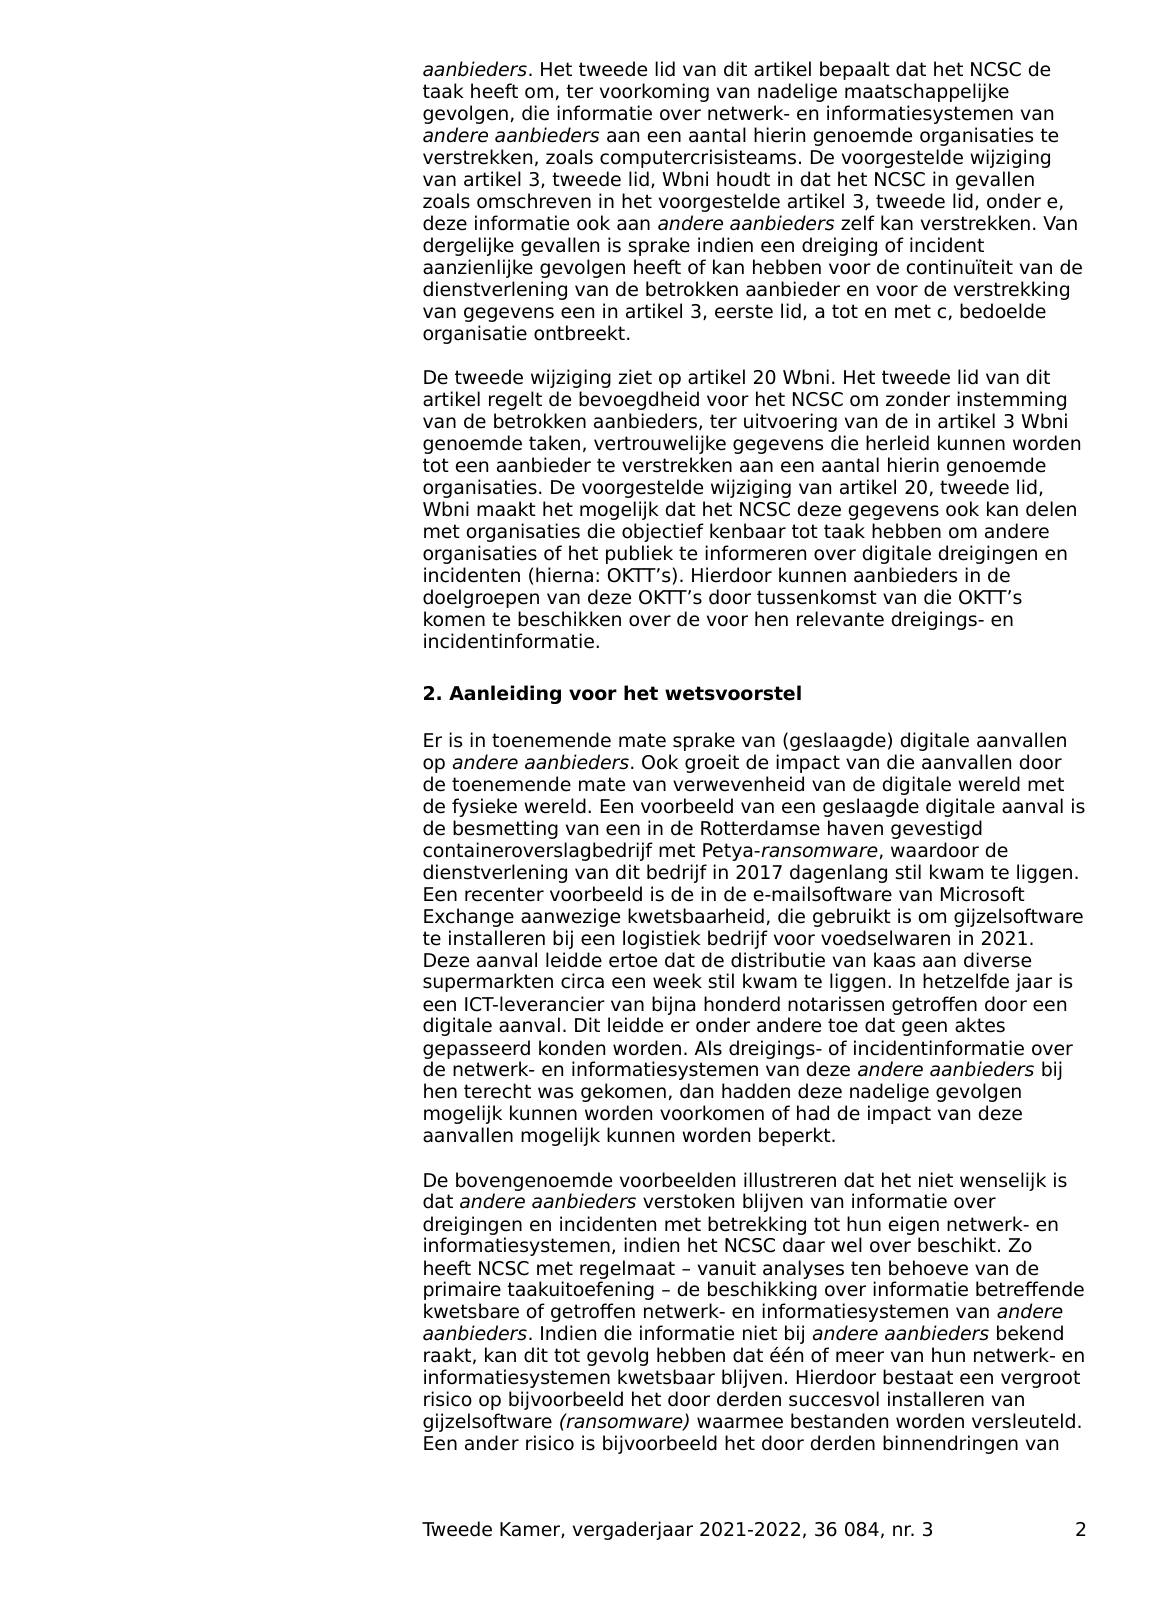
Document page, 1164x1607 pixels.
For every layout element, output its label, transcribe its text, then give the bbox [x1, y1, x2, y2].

subtitle 2. Aanleiding voor het wetsvoorstel [422, 683, 1087, 705]
text De tweede wijziging ziet op artikel 20 Wbni. Het tweede lid van dit artikel regelt de bevoegdheid voor het NCSC om zonder instemming van de betrokken aanbieders, ter uitvoering van de in artikel 3 Wbni genoemde taken, vertrouwelijke gegevens die herleid kunnen worden tot een aanbieder te verstrekken aan een aantal hierin genoemde organisaties. De voorgestelde wijziging van artikel 20, tweede lid, Wbni maakt het mogelijk dat het NCSC deze gegevens ook kan delen met organisaties die objectief kenbaar tot taak hebben om andere organisaties of het publiek te informeren over digitale dreigingen en incidenten (hierna: OKTT’s). Hierdoor kunnen aanbieders in de doelgroepen van deze OKTT’s door tussenkomst van die OKTT’s komen te beschikken over de voor hen relevante dreigings- en incidentinformatie. [422, 367, 1087, 653]
text De bovengenoemde voorbeelden illustreren dat het niet wenselijk is dat andere aanbieders verstoken blijven van informatie over dreigingen en incidenten met betrekking tot hun eigen netwerk- en informatiesystemen, indien het NCSC daar wel over beschikt. Zo heeft NCSC met regelmaat – vanuit analyses ten behoeve van de primaire taakuitoefening – de beschikking over informatie betreffende kwetsbare of getroffen netwerk- en informatiesystemen van andere aanbieders. Indien die informatie niet bij andere aanbieders bekend raakt, kan dit tot gevolg hebben dat één of meer van hun netwerk- en informatiesystemen kwetsbaar blijven. Hierdoor bestaat een vergroot risico op bijvoorbeeld het door derden succesvol installeren van gijzelsoftware (ransomware) waarmee bestanden worden versleuteld. Een ander risico is bijvoorbeeld het door derden binnendringen van [422, 1169, 1087, 1455]
text aanbieders. Het tweede lid van dit artikel bepaalt dat het NCSC de taak heeft om, ter voorkoming van nadelige maatschappelijke gevolgen, die informatie over netwerk- en informatiesystemen van andere aanbieders aan een aantal hierin genoemde organisaties te verstrekken, zoals computercrisisteams. De voorgestelde wijziging van artikel 3, tweede lid, Wbni houdt in dat het NCSC in gevallen zoals omschreven in het voorgestelde artikel 3, tweede lid, onder e, deze informatie ook aan andere aanbieders zelf kan verstrekken. Van dergelijke gevallen is sprake indien een dreiging of incident aanzienlijke gevolgen heeft of kan hebben voor de continuïteit van de dienstverlening van de betrokken aanbieder en voor de verstrekking van gegevens een in artikel 3, eerste lid, a tot en met c, bedoelde organisatie ontbreekt. [422, 59, 1087, 345]
text Er is in toenemende mate sprake van (geslaagde) digitale aanvallen op andere aanbieders. Ook groeit de impact van die aanvallen door de toenemende mate van verwevenheid van de digitale wereld met de fysieke wereld. Een voorbeeld van een geslaagde digitale aanval is de besmetting van een in de Rotterdamse haven gevestigd containeroverslagbedrijf met Petya-ransomware, waardoor de dienstverlening van dit bedrijf in 2017 dagenlang stil kwam te liggen. Een recenter voorbeeld is de in de e-mailsoftware van Microsoft Exchange aanwezige kwetsbaarheid, die gebruikt is om gijzelsoftware te installeren bij een logistiek bedrijf voor voedselwaren in 2021. Deze aanval leidde ertoe dat de distributie van kaas aan diverse supermarkten circa een week stil kwam te liggen. In hetzelfde jaar is een ICT-leverancier van bijna honderd notarissen getroffen door een digitale aanval. Dit leidde er onder andere toe dat geen aktes gepasseerd konden worden. Als dreigings- of incidentinformatie over de netwerk- en informatiesystemen van deze andere aanbieders bij hen terecht was gekomen, dan hadden deze nadelige gevolgen mogelijk kunnen worden voorkomen of had de impact van deze aanvallen mogelijk kunnen worden beperkt. [422, 730, 1087, 1147]
